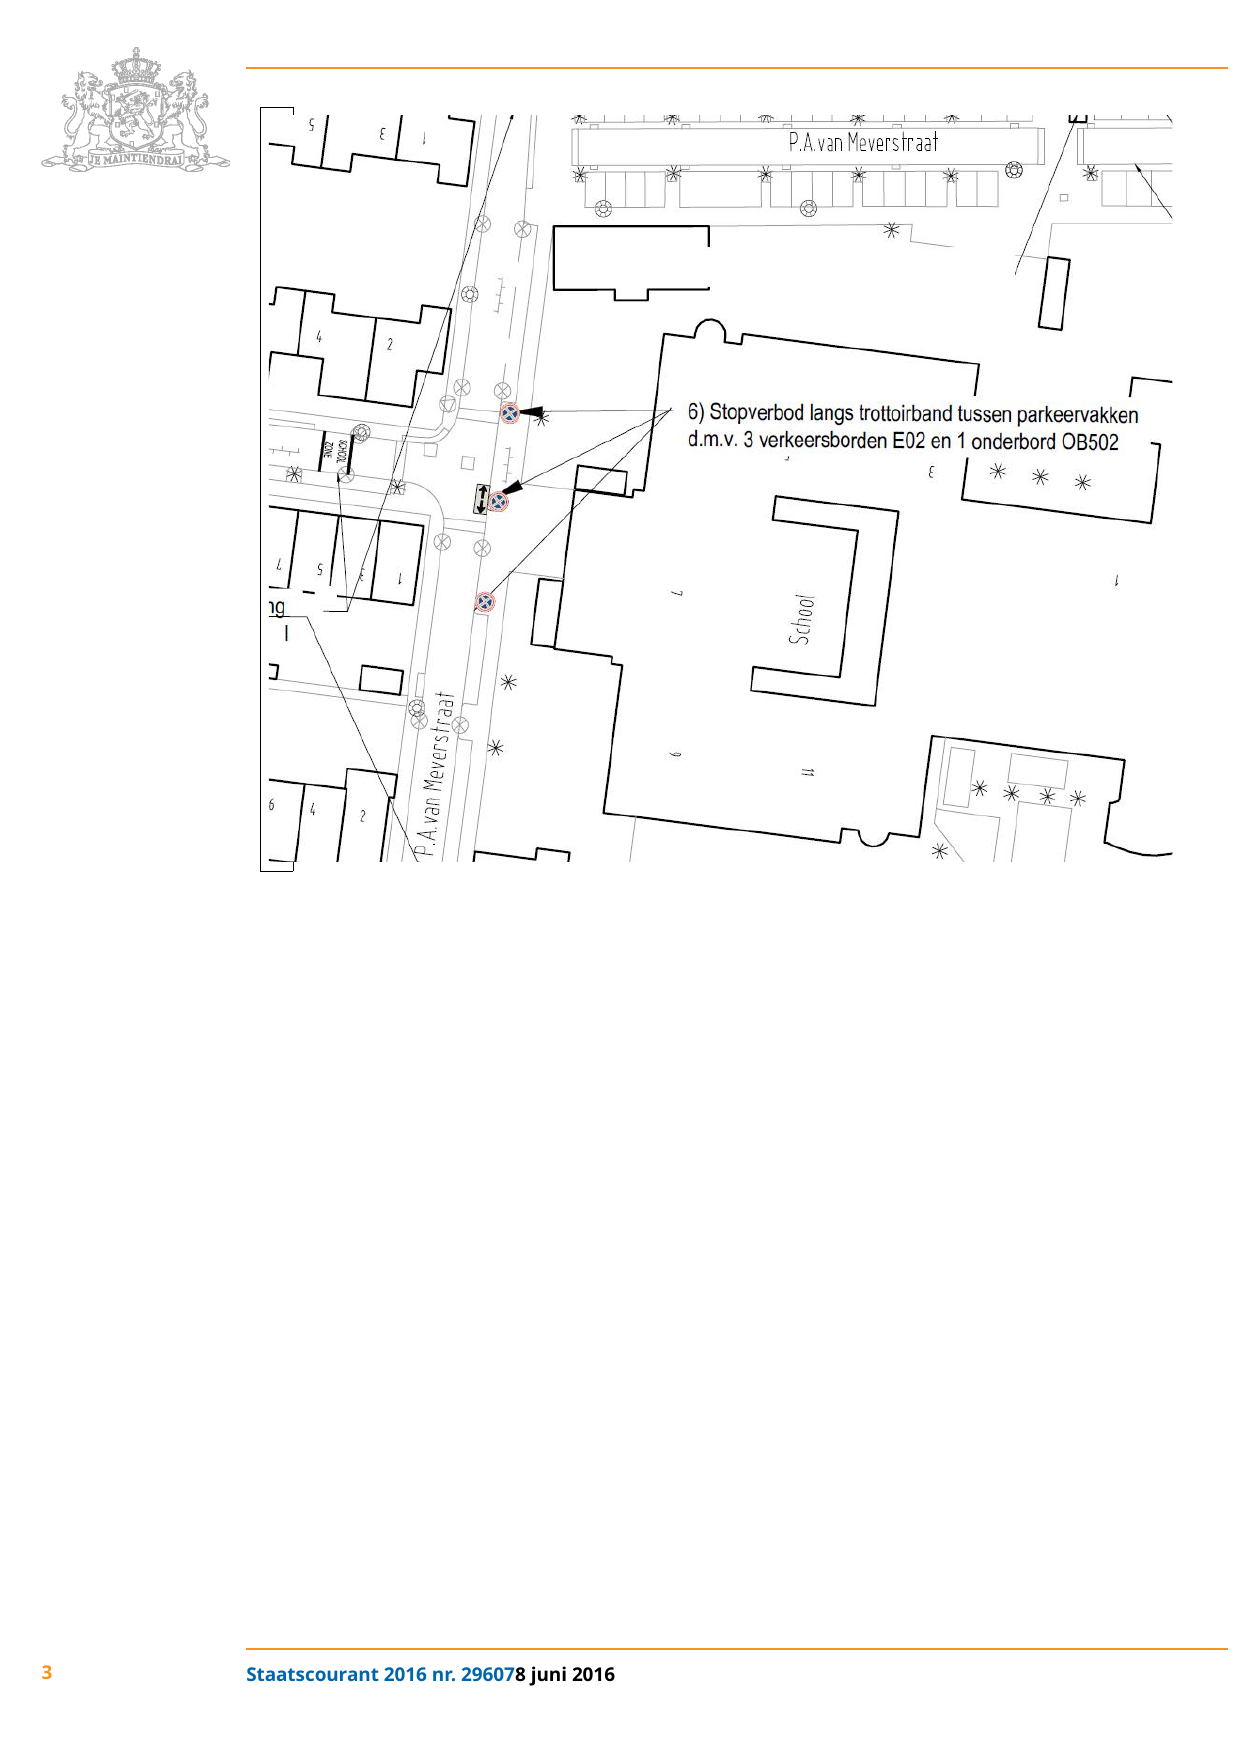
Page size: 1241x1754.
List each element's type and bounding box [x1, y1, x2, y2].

picture [41, 47, 231, 172]
picture [268, 115, 1173, 862]
